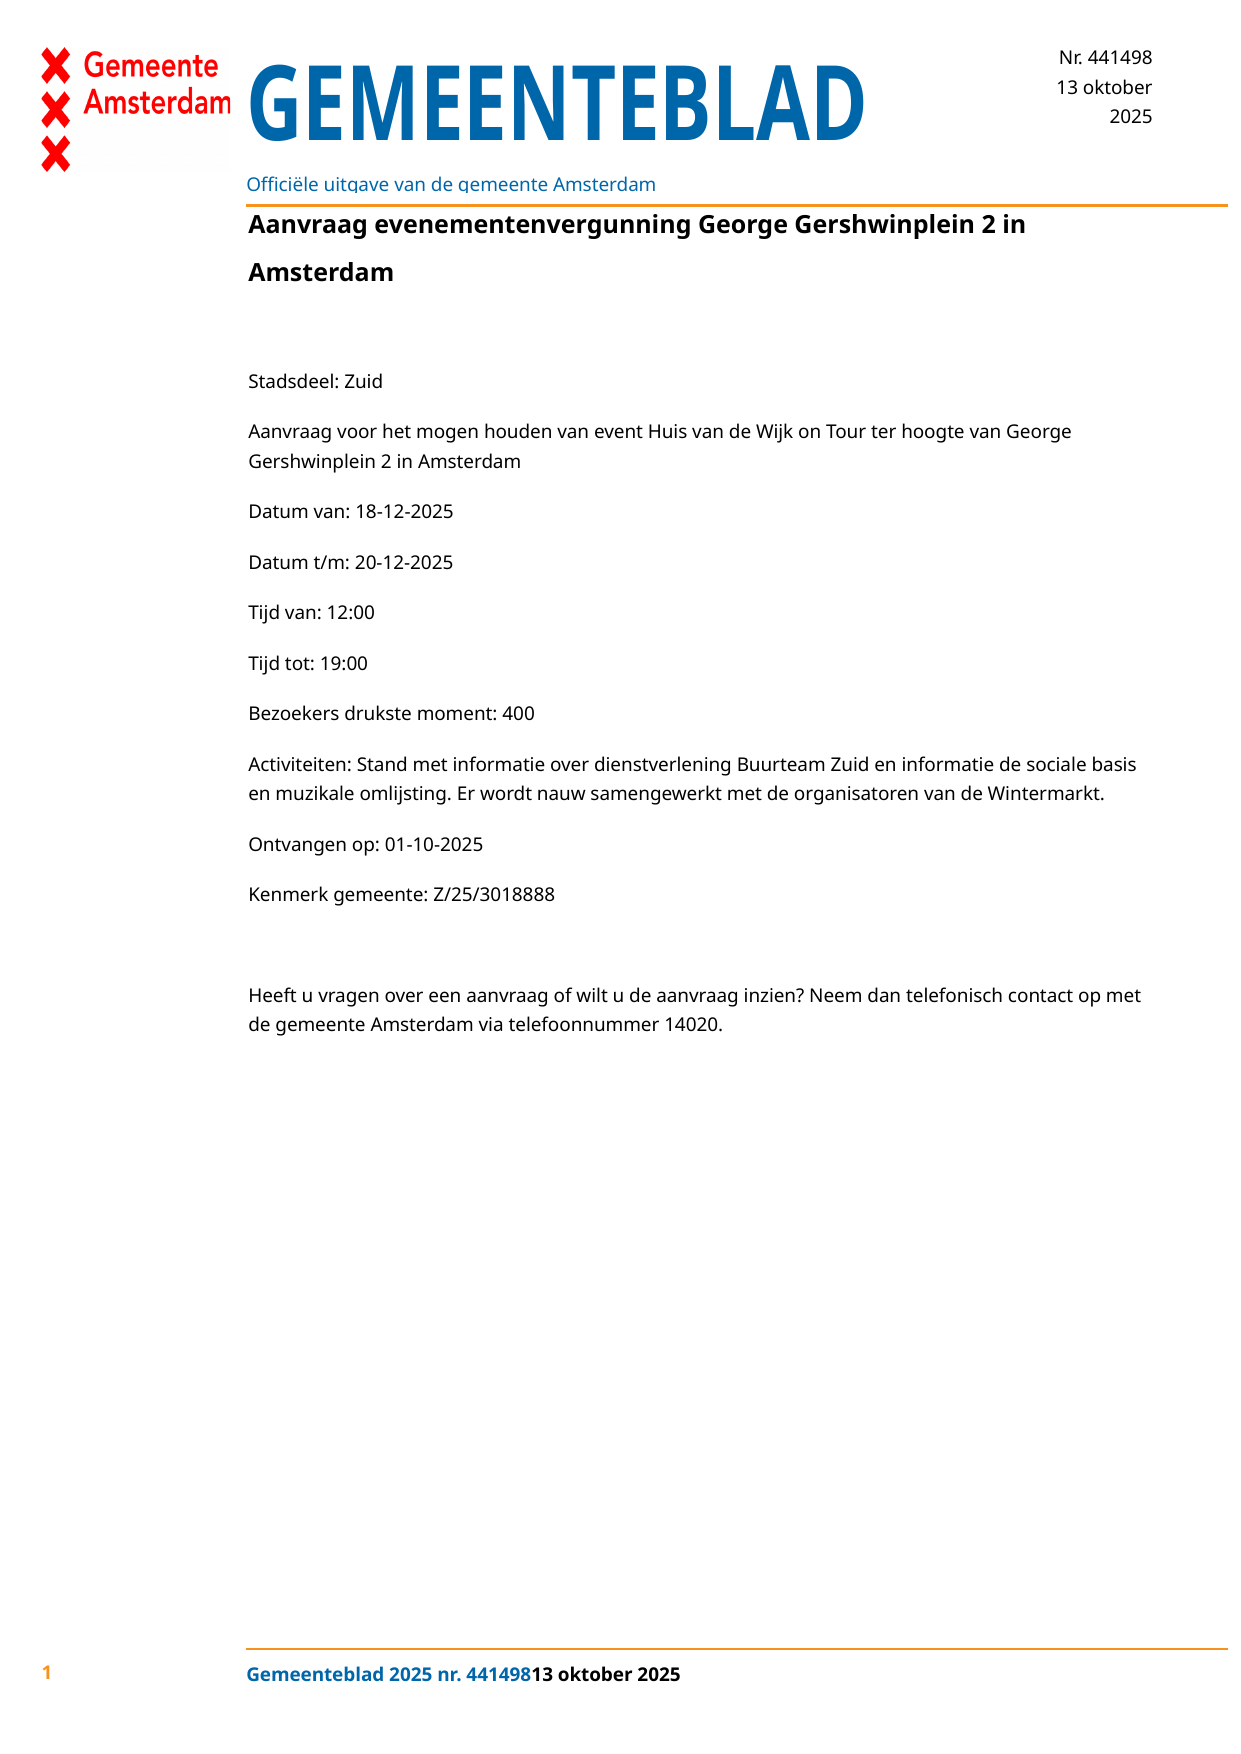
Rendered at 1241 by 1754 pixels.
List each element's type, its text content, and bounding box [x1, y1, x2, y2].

text Ontvangen op: 01-10-2025 [248, 831, 1152, 857]
text Datum t/m: 20-12-2025 [248, 549, 1152, 575]
text Kenmerk gemeente: Z/25/3018888 [248, 881, 1152, 907]
text Activiteiten: Stand met informatie over dienstverlening Buurteam Zuid en informatie de sociale basis en muzikale omlijsting. Er wordt nauw samengewerkt met de organisatoren van de Wintermarkt. [248, 751, 1152, 806]
picture [41, 47, 231, 172]
text Heeft u vragen over een aanvraag of wilt u de aanvraag inzien? Neem dan telefonisch contact op met de gemeente Amsterdam via telefoonnummer 14020. [248, 982, 1152, 1037]
text Tijd van: 12:00 [248, 599, 1152, 625]
text Aanvraag evenementenvergunning George Gershwinplein 2 in Amsterdam [248, 207, 1152, 288]
text Tijd tot: 19:00 [248, 650, 1152, 676]
text Bezoekers drukste moment: 400 [248, 700, 1152, 726]
text Aanvraag voor het mogen houden van event Huis van de Wijk on Tour ter hoogte van George Gershwinplein 2 in Amsterdam [248, 419, 1152, 474]
text Stadsdeel: Zuid [248, 368, 1152, 394]
text Datum van: 18-12-2025 [248, 499, 1152, 524]
